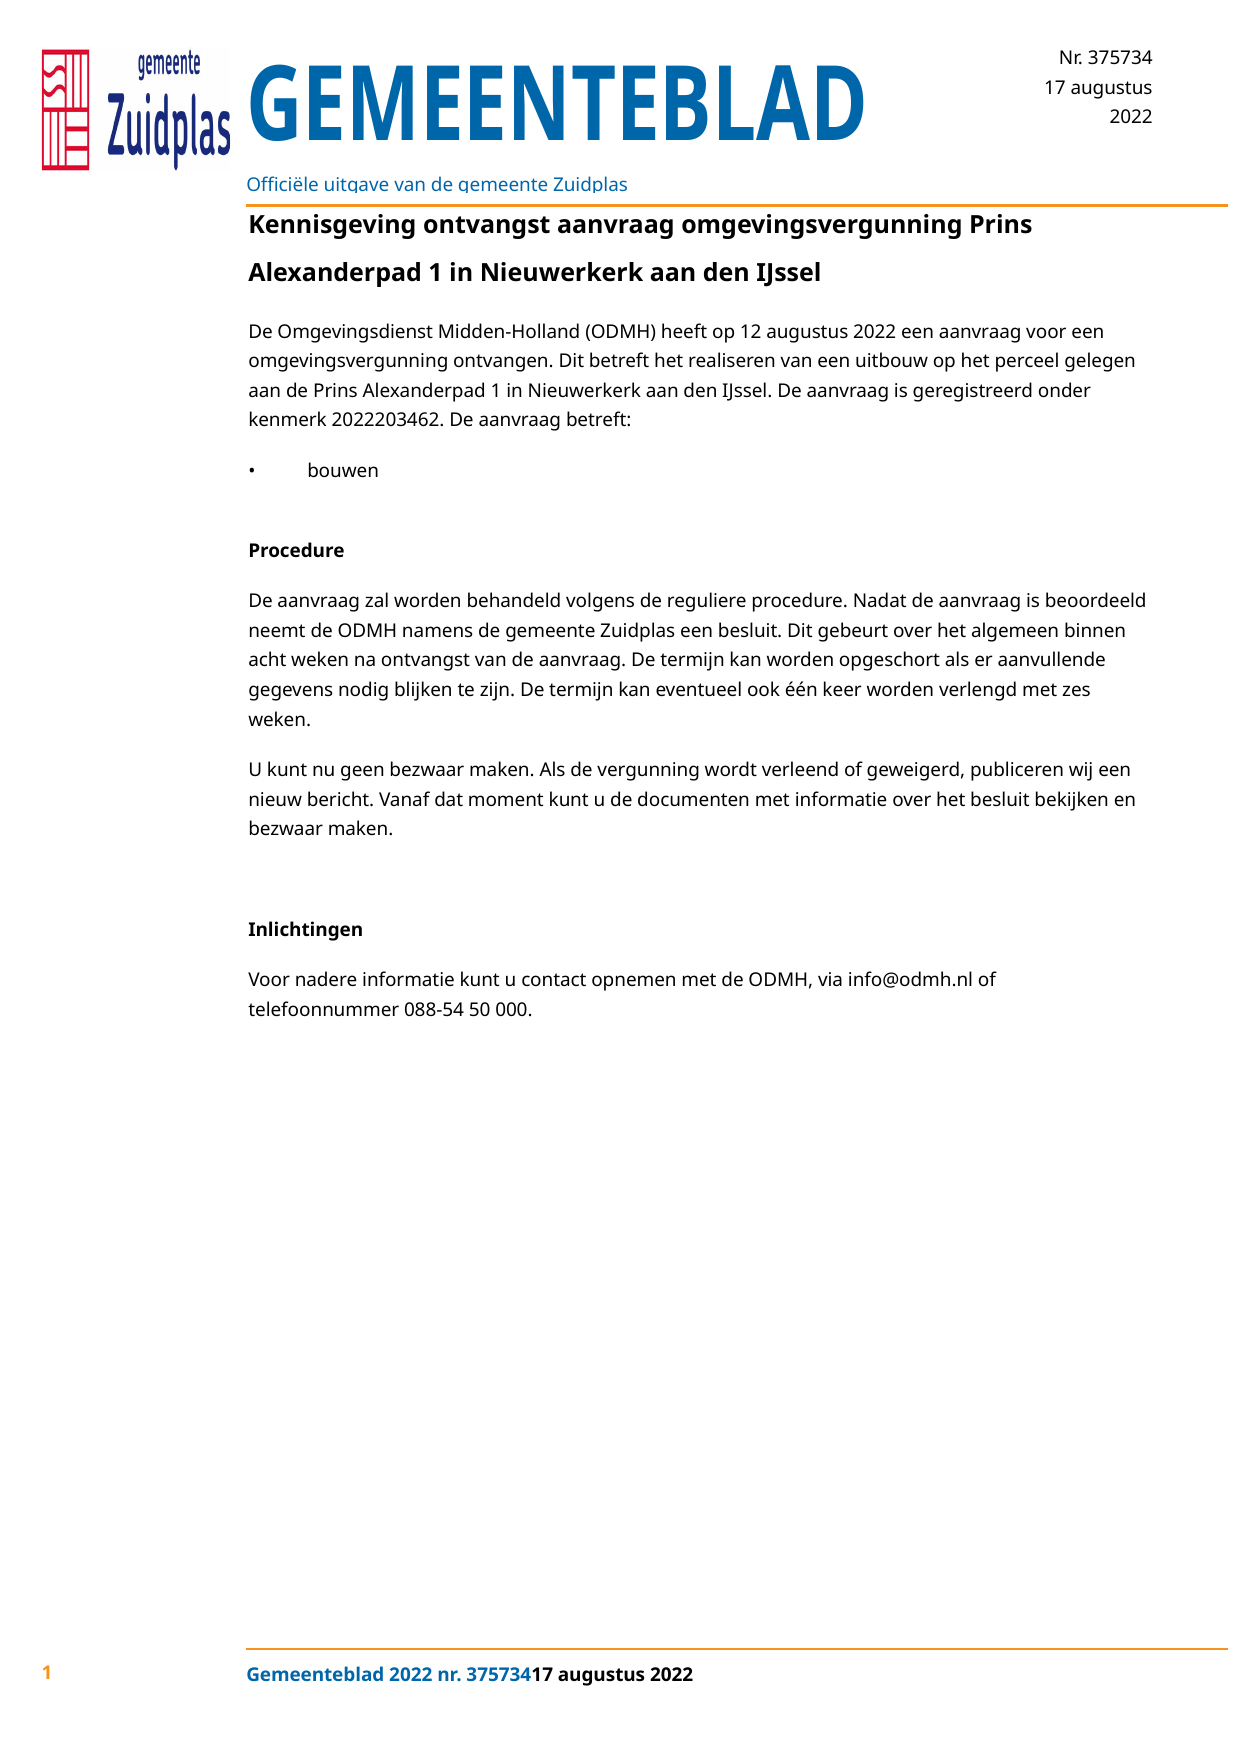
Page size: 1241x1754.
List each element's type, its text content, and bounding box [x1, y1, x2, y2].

text De Omgevingsdienst Midden-Holland (ODMH) heeft op 12 augustus 2022 een aanvraag voor een omgevingsvergunning ontvangen. Dit betreft het realiseren van een uitbouw op het perceel gelegen aan de Prins Alexanderpad 1 in Nieuwerkerk aan den IJssel. De aanvraag is geregistreerd onder kenmerk 2022203462. De aanvraag betreft: [248, 318, 1152, 432]
text U kunt nu geen bezwaar maken. Als de vergunning wordt verleend of geweigerd, publiceren wij een nieuw bericht. Vanaf dat moment kunt u de documenten met informatie over het besluit bekijken en bezwaar maken. [248, 756, 1152, 841]
list bouwen [248, 457, 1152, 483]
text Kennisgeving ontvangst aanvraag omgevingsvergunning Prins Alexanderpad 1 in Nieuwerkerk aan den IJssel [248, 207, 1152, 288]
text Procedure [248, 537, 1152, 563]
text De aanvraag zal worden behandeld volgens de reguliere procedure. Nadat de aanvraag is beoordeeld neemt de ODMH namens de gemeente Zuidplas een besluit. Dit gebeurt over het algemeen binnen acht weken na ontvangst van de aanvraag. De termijn kan worden opgeschort als er aanvullende gegevens nodig blijken te zijn. De termijn kan eventueel ook één keer worden verlengd met zes weken. [248, 587, 1152, 732]
picture [41, 47, 231, 172]
text Inlichtingen [248, 916, 1152, 942]
text Voor nadere informatie kunt u contact opnemen met de ODMH, via info@odmh.nl of telefoonnummer 088-54 50 000. [248, 967, 1152, 1022]
